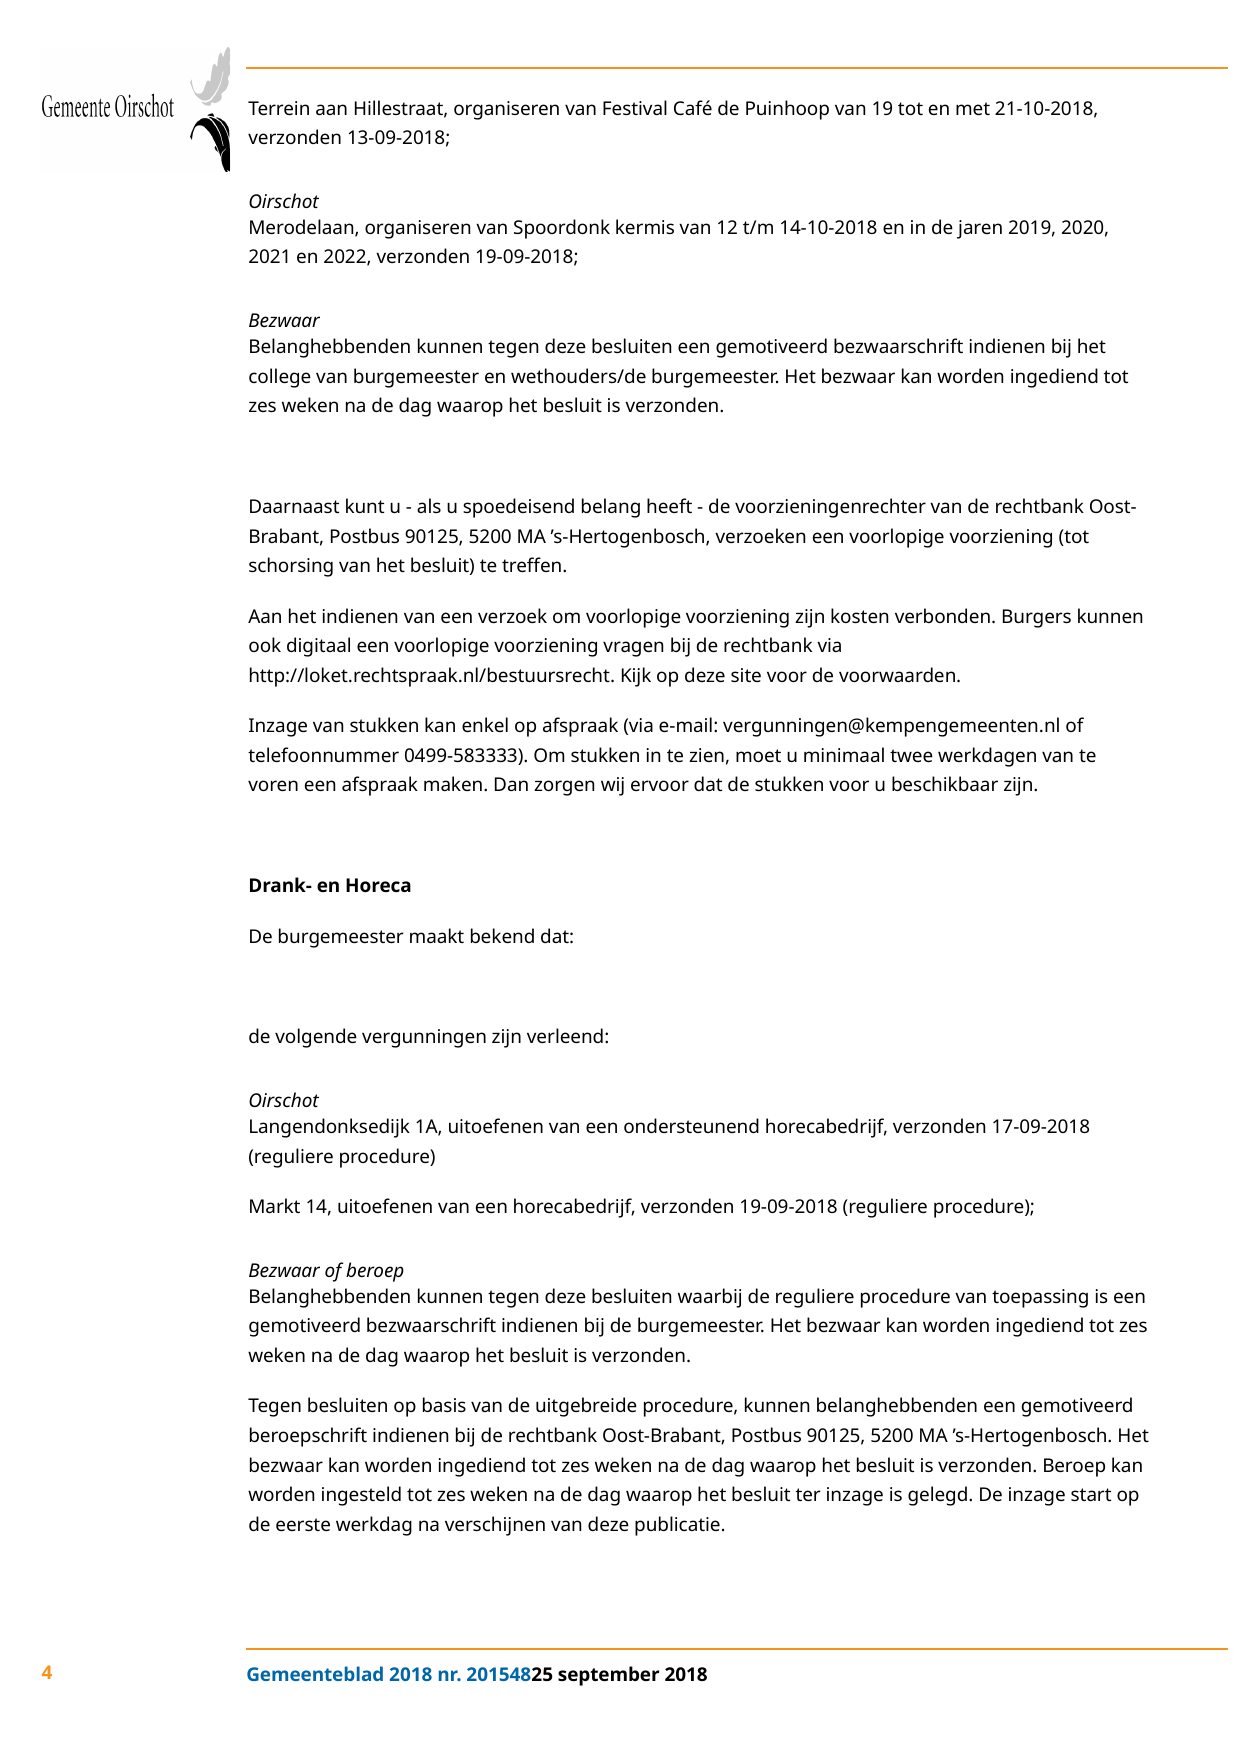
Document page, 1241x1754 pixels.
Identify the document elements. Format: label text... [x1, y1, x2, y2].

text Belanghebbenden kunnen tegen deze besluiten een gemotiveerd bezwaarschrift indienen bij het college van burgemeester en wethouders/de burgemeester. Het bezwaar kan worden ingediend tot zes weken na de dag waarop het besluit is verzonden. [248, 333, 1152, 418]
text Markt 14, uitoefenen van een horecabedrijf, verzonden 19-09-2018 (reguliere procedure); [248, 1193, 1152, 1219]
text de volgende vergunningen zijn verleend: [248, 1024, 1152, 1049]
text Inzage van stukken kan enkel op afspraak (via e-mail: vergunningen@kempengemeenten.nl of telefoonnummer 0499-583333). Om stukken in te zien, moet u minimaal twee werkdagen van te voren een afspraak maken. Dan zorgen wij ervoor dat de stukken voor u beschikbaar zijn. [248, 712, 1152, 797]
text Oirschot [248, 1088, 1152, 1113]
text De burgemeester maakt bekend dat: [248, 923, 1152, 949]
text Langendonksedijk 1A, uitoefenen van een ondersteunend horecabedrijf, verzonden 17-09-2018 (reguliere procedure) [248, 1113, 1152, 1169]
text Aan het indienen van een verzoek om voorlopige voorziening zijn kosten verbonden. Burgers kunnen ook digitaal een voorlopige voorziening vragen bij de rechtbank via http://loket.rechtspraak.nl/bestuursrecht. Kijk op deze site voor de voorwaarden. [248, 603, 1152, 688]
text Drank- en Horeca [248, 872, 1152, 898]
text Daarnaast kunt u - als u spoedeisend belang heeft - de voorzieningenrechter van de rechtbank Oost-Brabant, Postbus 90125, 5200 MA ’s-Hertogenbosch, verzoeken een voorlopige voorziening (tot schorsing van het besluit) te treffen. [248, 493, 1152, 578]
text Bezwaar [248, 308, 1152, 333]
text Merodelaan, organiseren van Spoordonk kermis van 12 t/m 14-10-2018 en in de jaren 2019, 2020, 2021 en 2022, verzonden 19-09-2018; [248, 214, 1152, 269]
text Oirschot [248, 188, 1152, 214]
picture [41, 47, 231, 172]
text Terrein aan Hillestraat, organiseren van Festival Café de Puinhoop van 19 tot en met 21-10-2018, verzonden 13-09-2018; [248, 95, 1152, 150]
text Bezwaar of beroep [248, 1257, 1152, 1283]
text Belanghebbenden kunnen tegen deze besluiten waarbij de reguliere procedure van toepassing is een gemotiveerd bezwaarschrift indienen bij de burgemeester. Het bezwaar kan worden ingediend tot zes weken na de dag waarop het besluit is verzonden. [248, 1283, 1152, 1368]
text Tegen besluiten op basis van de uitgebreide procedure, kunnen belanghebbenden een gemotiveerd beroepschrift indienen bij de rechtbank Oost-Brabant, Postbus 90125, 5200 MA ’s-Hertogenbosch. Het bezwaar kan worden ingediend tot zes weken na de dag waarop het besluit is verzonden. Beroep kan worden ingesteld tot zes weken na de dag waarop het besluit ter inzage is gelegd. De inzage start op de eerste werkdag na verschijnen van deze publicatie. [248, 1393, 1152, 1537]
